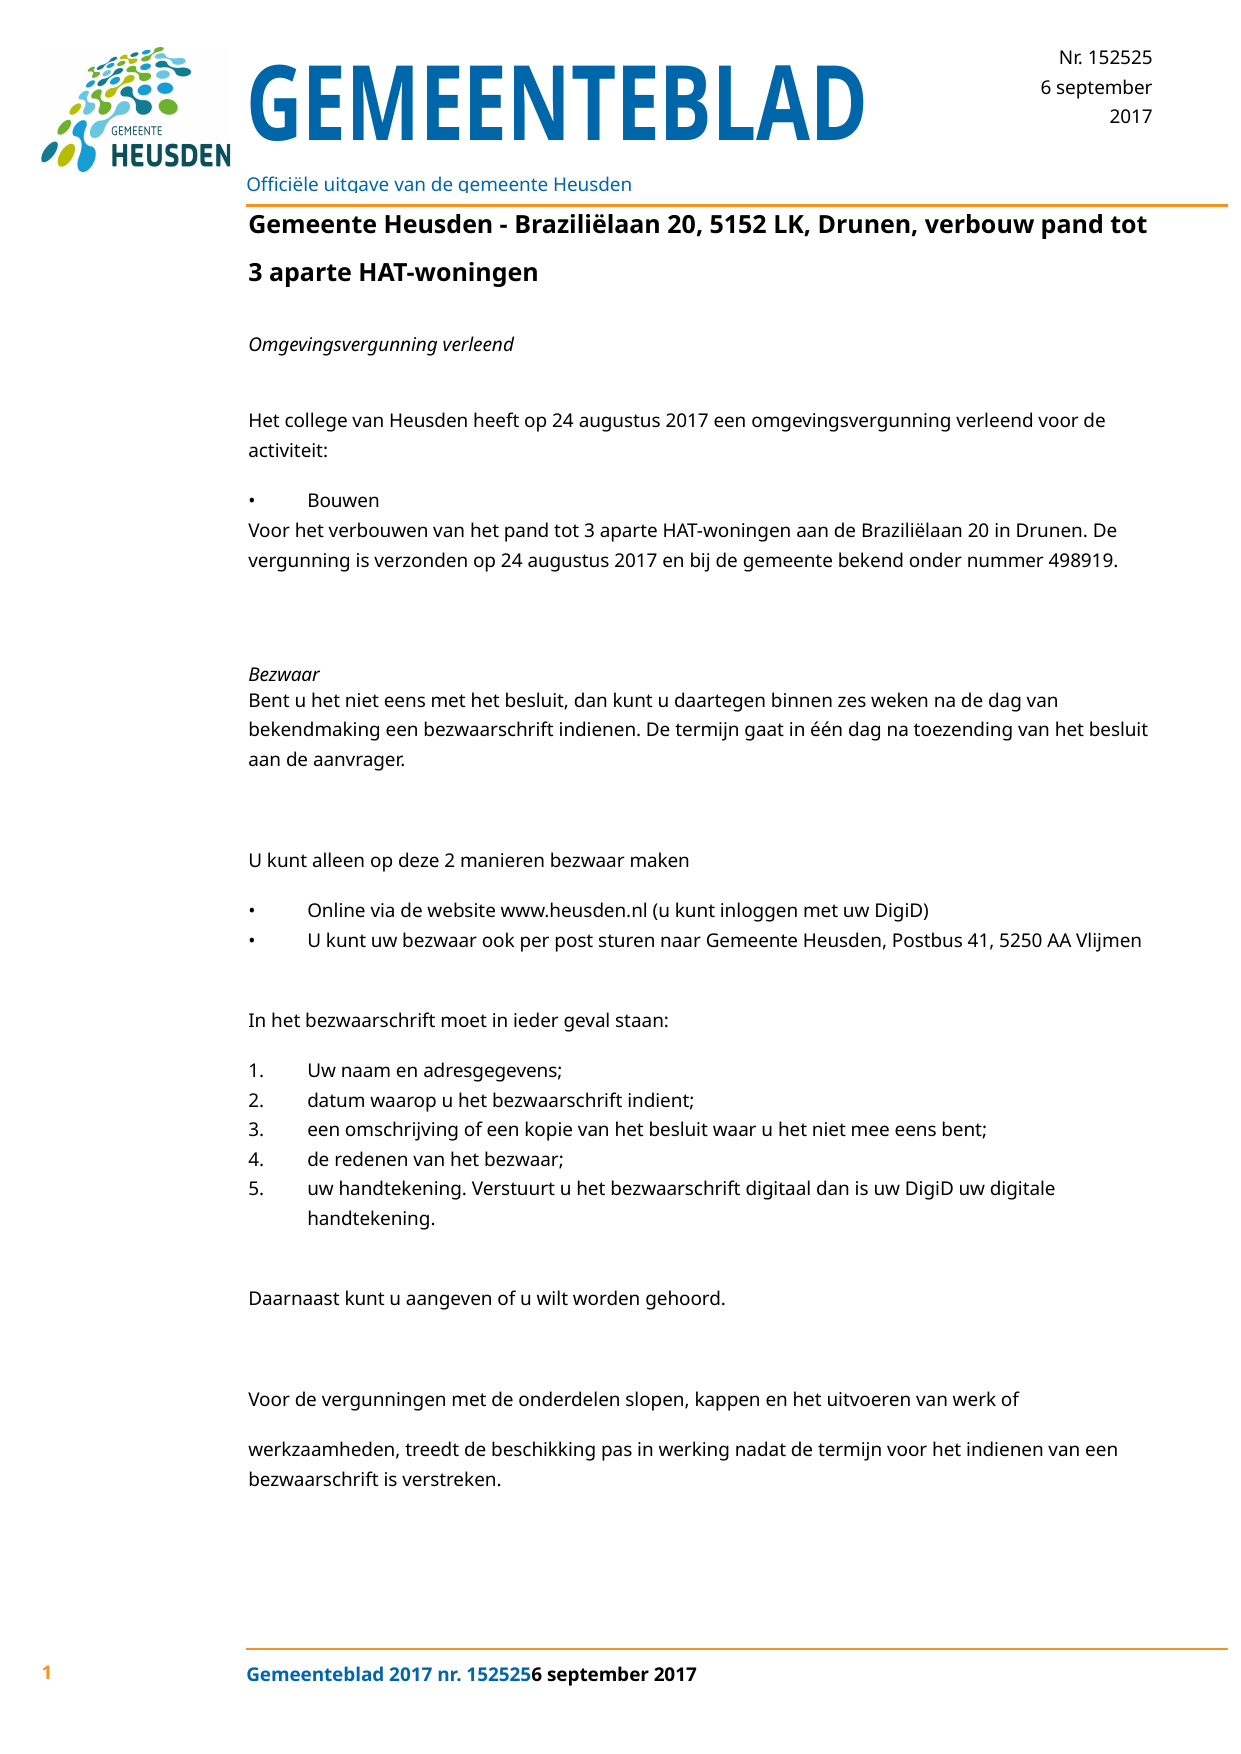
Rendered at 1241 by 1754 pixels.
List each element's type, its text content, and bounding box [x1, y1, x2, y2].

text U kunt alleen op deze 2 manieren bezwaar maken [248, 847, 1152, 873]
text In het bezwaarschrift moet in ieder geval staan: [248, 1007, 1152, 1033]
text Bezwaar [248, 661, 1152, 687]
text Voor het verbouwen van het pand tot 3 aparte HAT-woningen aan de Braziliëlaan 20 in Drunen. De vergunning is verzonden op 24 augustus 2017 en bij de gemeente bekend onder nummer 498919. [248, 517, 1152, 572]
text Voor de vergunningen met de onderdelen slopen, kappen en het uitvoeren van werk of [248, 1386, 1152, 1412]
text Gemeente Heusden - Braziliëlaan 20, 5152 LK, Drunen, verbouw pand tot 3 aparte HAT-woningen [248, 207, 1152, 288]
list Online via de website www.heusden.nl (u kunt inloggen met uw DigiD) [248, 897, 1152, 923]
list Bouwen [248, 488, 1152, 513]
text Daarnaast kunt u aangeven of u wilt worden gehoord. [248, 1285, 1152, 1311]
text werkzaamheden, treedt de beschikking pas in werking nadat de termijn voor het indienen van een bezwaarschrift is verstreken. [248, 1436, 1152, 1492]
picture [41, 47, 231, 172]
list datum waarop u het bezwaarschrift indient; [248, 1087, 1152, 1113]
list U kunt uw bezwaar ook per post sturen naar Gemeente Heusden, Postbus 41, 5250 AA Vlijmen [248, 927, 1152, 953]
text Omgevingsvergunning verleend [248, 331, 1152, 357]
list een omschrijving of een kopie van het besluit waar u het niet mee eens bent; [248, 1116, 1152, 1142]
list de redenen van het bezwaar; [248, 1146, 1152, 1172]
text Bent u het niet eens met het besluit, dan kunt u daartegen binnen zes weken na de dag van bekendmaking een bezwaarschrift indienen. De termijn gaat in één dag na toezending van het besluit aan de aanvrager. [248, 687, 1152, 772]
list uw handtekening. Verstuurt u het bezwaarschrift digitaal dan is uw DigiD uw digitale handtekening. [248, 1176, 1152, 1231]
text Het college van Heusden heeft op 24 augustus 2017 een omgevingsvergunning verleend voor de activiteit: [248, 408, 1152, 463]
list Uw naam en adresgegevens; [248, 1057, 1152, 1083]
